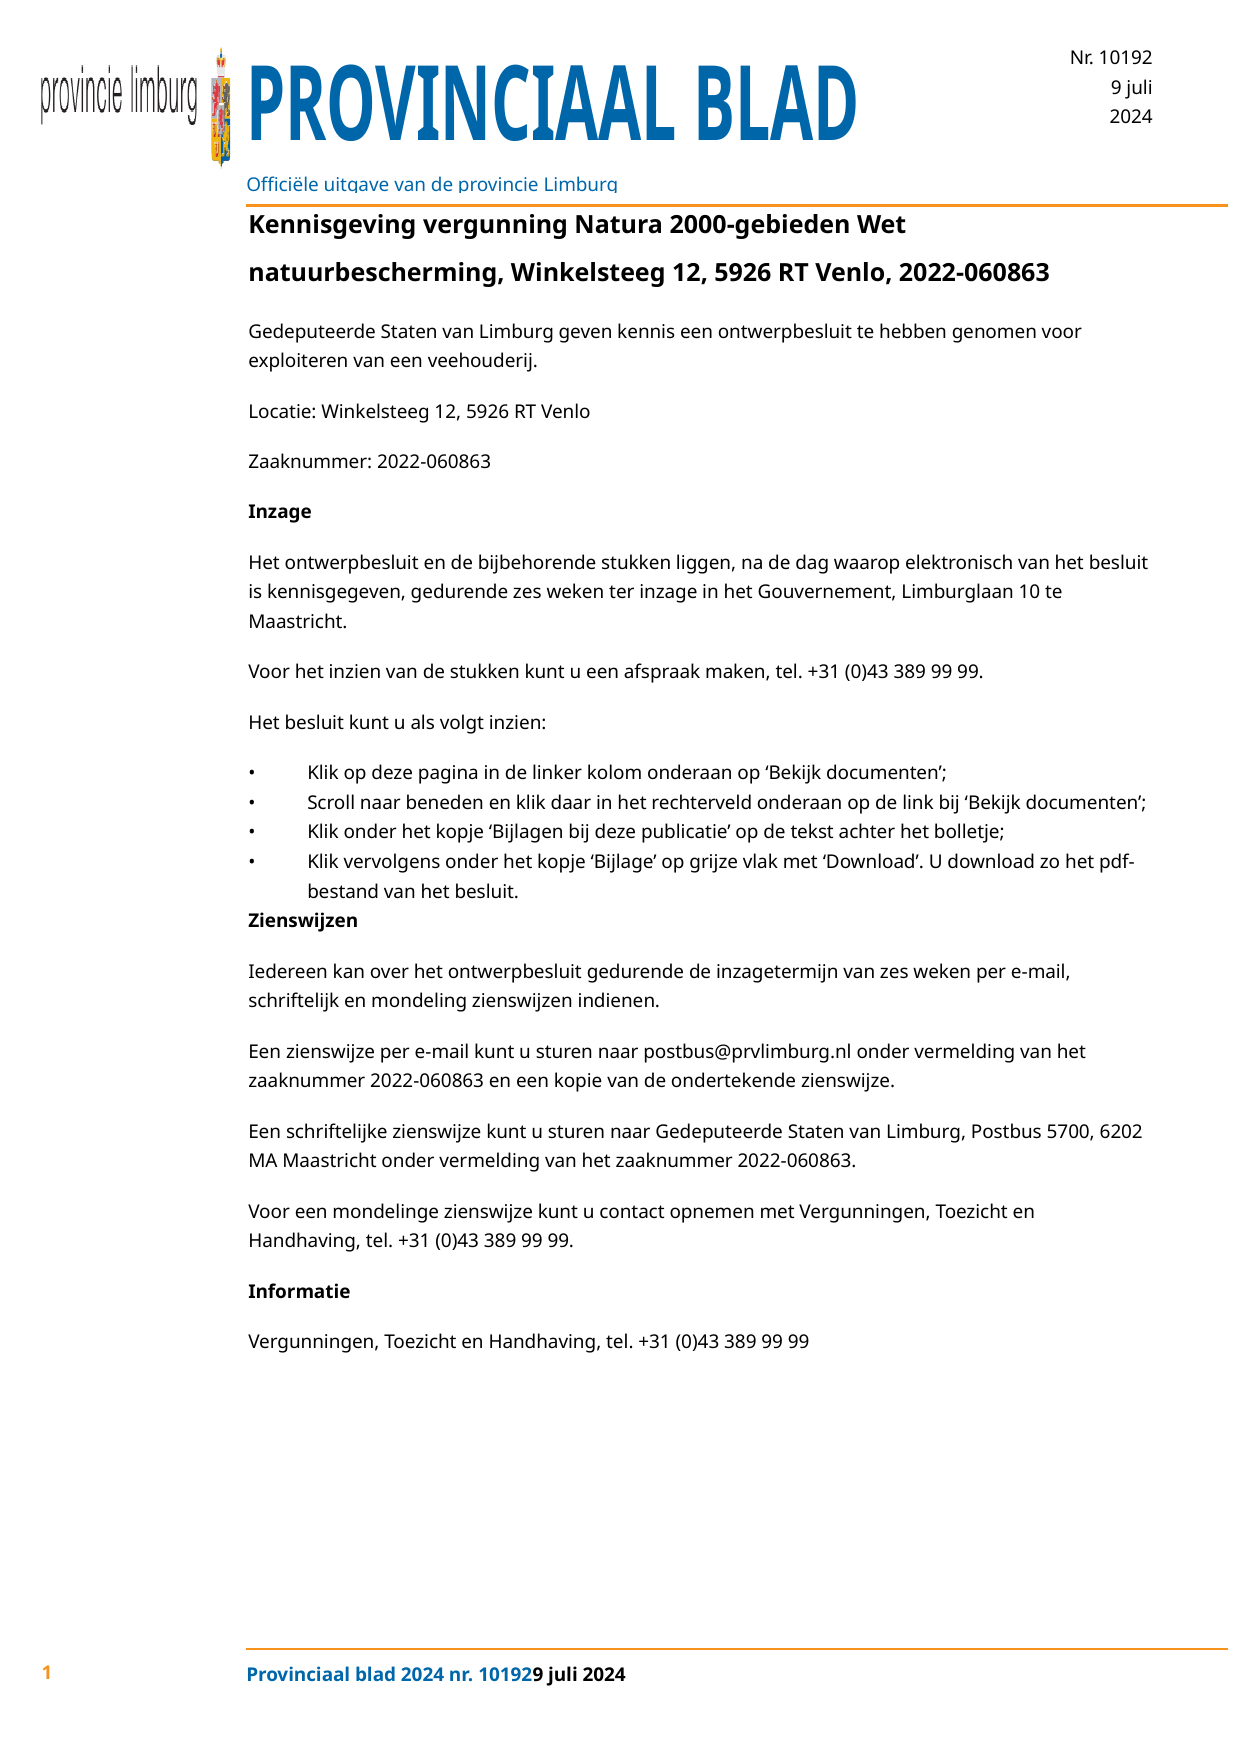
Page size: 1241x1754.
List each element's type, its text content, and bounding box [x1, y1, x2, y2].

text Voor het inzien van de stukken kunt u een afspraak maken, tel. +31 (0)43 389 99 99. [248, 659, 1152, 684]
text Zaaknummer: 2022-060863 [248, 448, 1152, 474]
text Het besluit kunt u als volgt inzien: [248, 709, 1152, 735]
text Inzage [248, 499, 1152, 524]
list Klik onder het kopje ‘Bijlagen bij deze publicatie’ op de tekst achter het bolletje; [248, 819, 1152, 844]
list Scroll naar beneden en klik daar in het rechterveld onderaan op de link bij ‘Bekijk documenten’; [248, 789, 1152, 815]
text Een schriftelijke zienswijze kunt u sturen naar Gedeputeerde Staten van Limburg, Postbus 5700, 6202 MA Maastricht onder vermelding van het zaaknummer 2022-060863. [248, 1118, 1152, 1173]
list Klik vervolgens onder het kopje ‘Bijlage’ op grijze vlak met ‘Download’. U download zo het pdf-bestand van het besluit. [248, 848, 1152, 904]
list Klik op deze pagina in de linker kolom onderaan op ‘Bekijk documenten’; [248, 759, 1152, 785]
text Gedeputeerde Staten van Limburg geven kennis een ontwerpbesluit te hebben genomen voor exploiteren van een veehouderij. [248, 318, 1152, 373]
text Voor een mondelinge zienswijze kunt u contact opnemen met Vergunningen, Toezicht en Handhaving, tel. +31 (0)43 389 99 99. [248, 1198, 1152, 1253]
picture [41, 47, 231, 172]
text Informatie [248, 1278, 1152, 1304]
text Locatie: Winkelsteeg 12, 5926 RT Venlo [248, 398, 1152, 424]
text Kennisgeving vergunning Natura 2000-gebieden Wet natuurbescherming, Winkelsteeg 12, 5926 RT Venlo, 2022-060863 [248, 207, 1152, 288]
text Het ontwerpbesluit en de bijbehorende stukken liggen, na de dag waarop elektronisch van het besluit is kennisgegeven, gedurende zes weken ter inzage in het Gouvernement, Limburglaan 10 te Maastricht. [248, 549, 1152, 634]
text Iedereen kan over het ontwerpbesluit gedurende de inzagetermijn van zes weken per e-mail, schriftelijk en mondeling zienswijzen indienen. [248, 958, 1152, 1013]
text Vergunningen, Toezicht en Handhaving, tel. +31 (0)43 389 99 99 [248, 1328, 1152, 1354]
text Een zienswijze per e-mail kunt u sturen naar postbus@prvlimburg.nl onder vermelding van het zaaknummer 2022-060863 en een kopie van de ondertekende zienswijze. [248, 1038, 1152, 1093]
text Zienswijzen [248, 907, 1152, 933]
